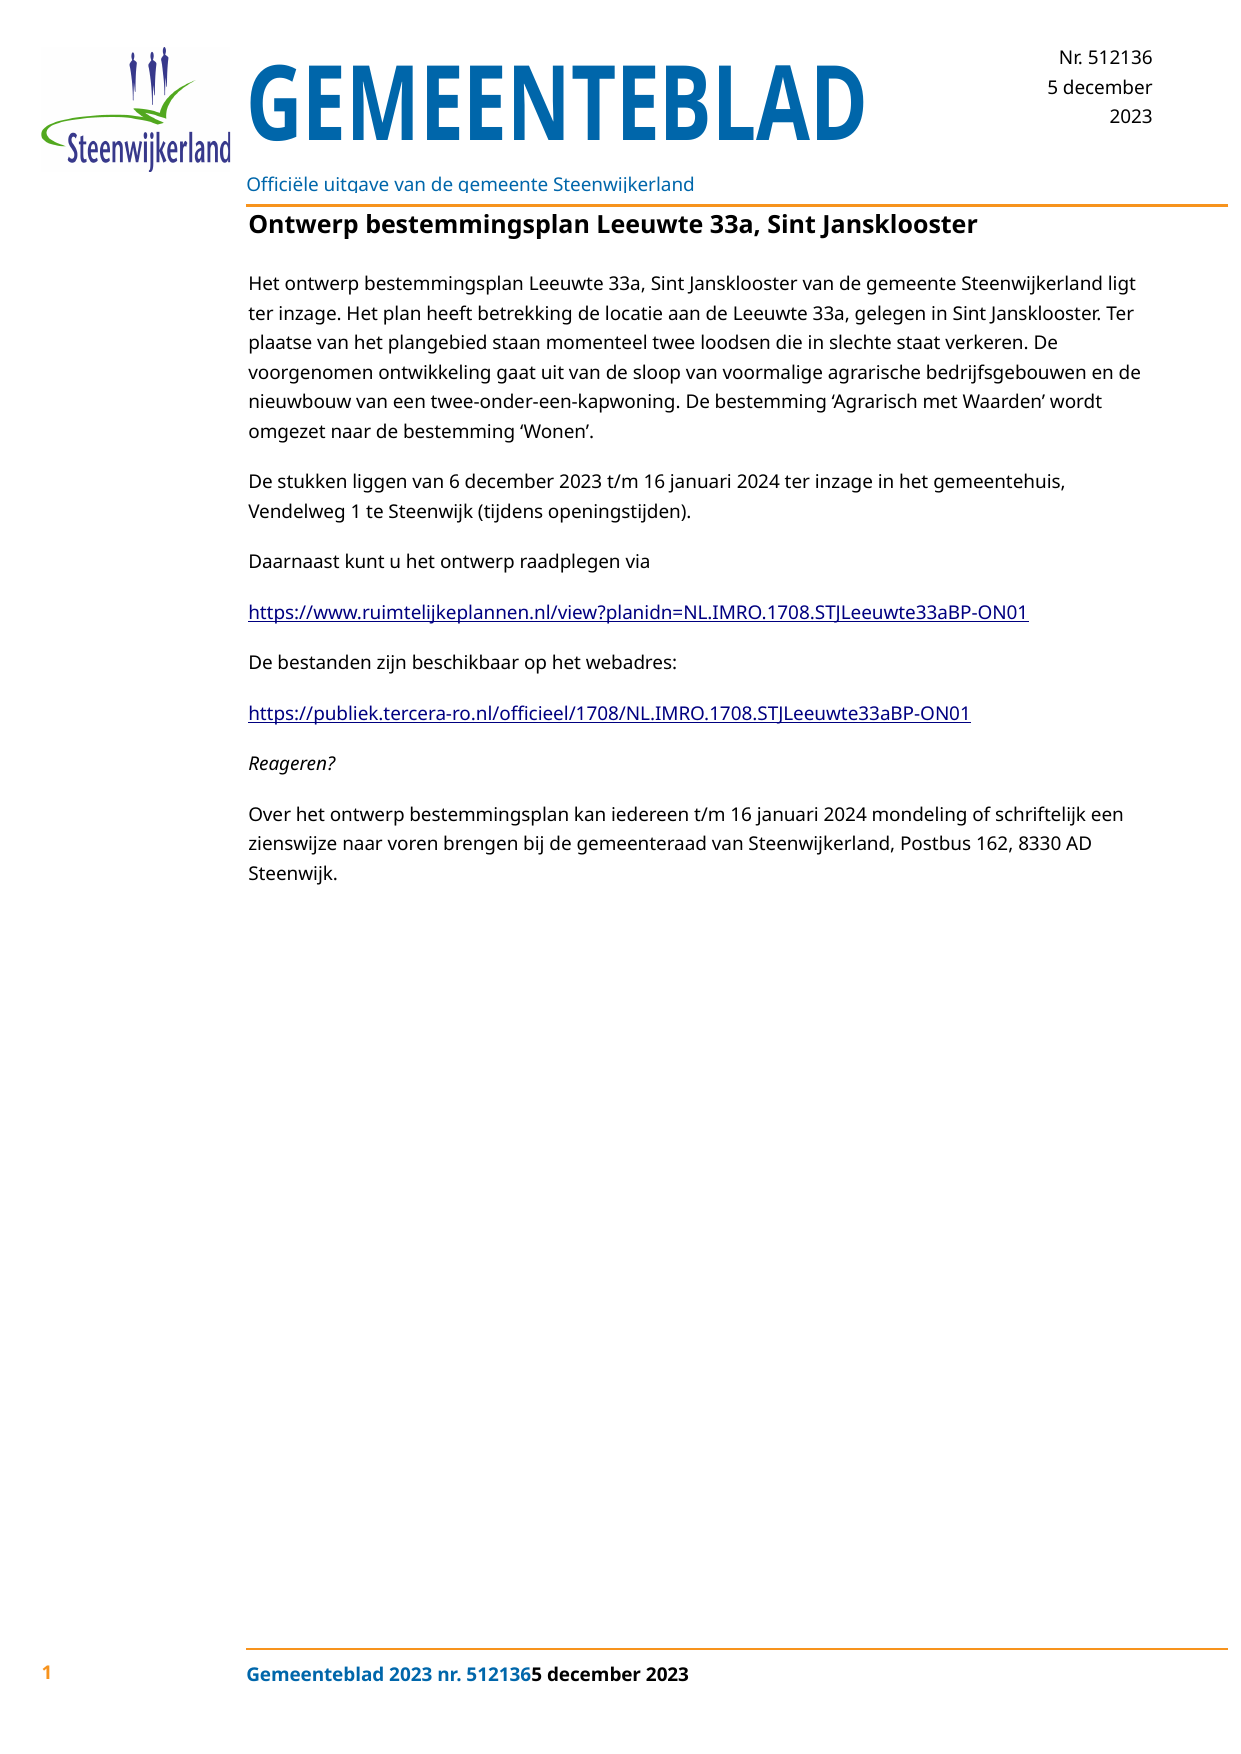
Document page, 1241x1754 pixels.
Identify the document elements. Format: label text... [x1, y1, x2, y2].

text https://www.ruimtelijkeplannen.nl/view?planidn=NL.IMRO.1708.STJLeeuwte33aBP-ON01 [248, 599, 1152, 625]
text Over het ontwerp bestemmingsplan kan iedereen t/m 16 januari 2024 mondeling of schriftelijk een zienswijze naar voren brengen bij de gemeenteraad van Steenwijkerland, Postbus 162, 8330 AD Steenwijk. [248, 801, 1152, 886]
picture [41, 47, 231, 172]
text De bestanden zijn beschikbaar op het webadres: [248, 649, 1152, 675]
text Het ontwerp bestemmingsplan Leeuwte 33a, Sint Jansklooster van de gemeente Steenwijkerland ligt ter inzage. Het plan heeft betrekking de locatie aan de Leeuwte 33a, gelegen in Sint Jansklooster. Ter plaatse van het plangebied staan momenteel twee loodsen die in slechte staat verkeren. De voorgenomen ontwikkeling gaat uit van de sloop van voormalige agrarische bedrijfsgebouwen en de nieuwbouw van een twee-onder-een-kapwoning. De bestemming ‘Agrarisch met Waarden’ wordt omgezet naar de bestemming ‘Wonen’. [248, 270, 1152, 444]
text De stukken liggen van 6 december 2023 t/m 16 januari 2024 ter inzage in het gemeentehuis, Vendelweg 1 te Steenwijk (tijdens openingstijden). [248, 469, 1152, 524]
text Reageren? [248, 750, 1152, 776]
text Ontwerp bestemmingsplan Leeuwte 33a, Sint Jansklooster [248, 207, 1152, 241]
text Daarnaast kunt u het ontwerp raadplegen via [248, 549, 1152, 574]
text https://publiek.tercera-ro.nl/officieel/1708/NL.IMRO.1708.STJLeeuwte33aBP-ON01 [248, 700, 1152, 726]
